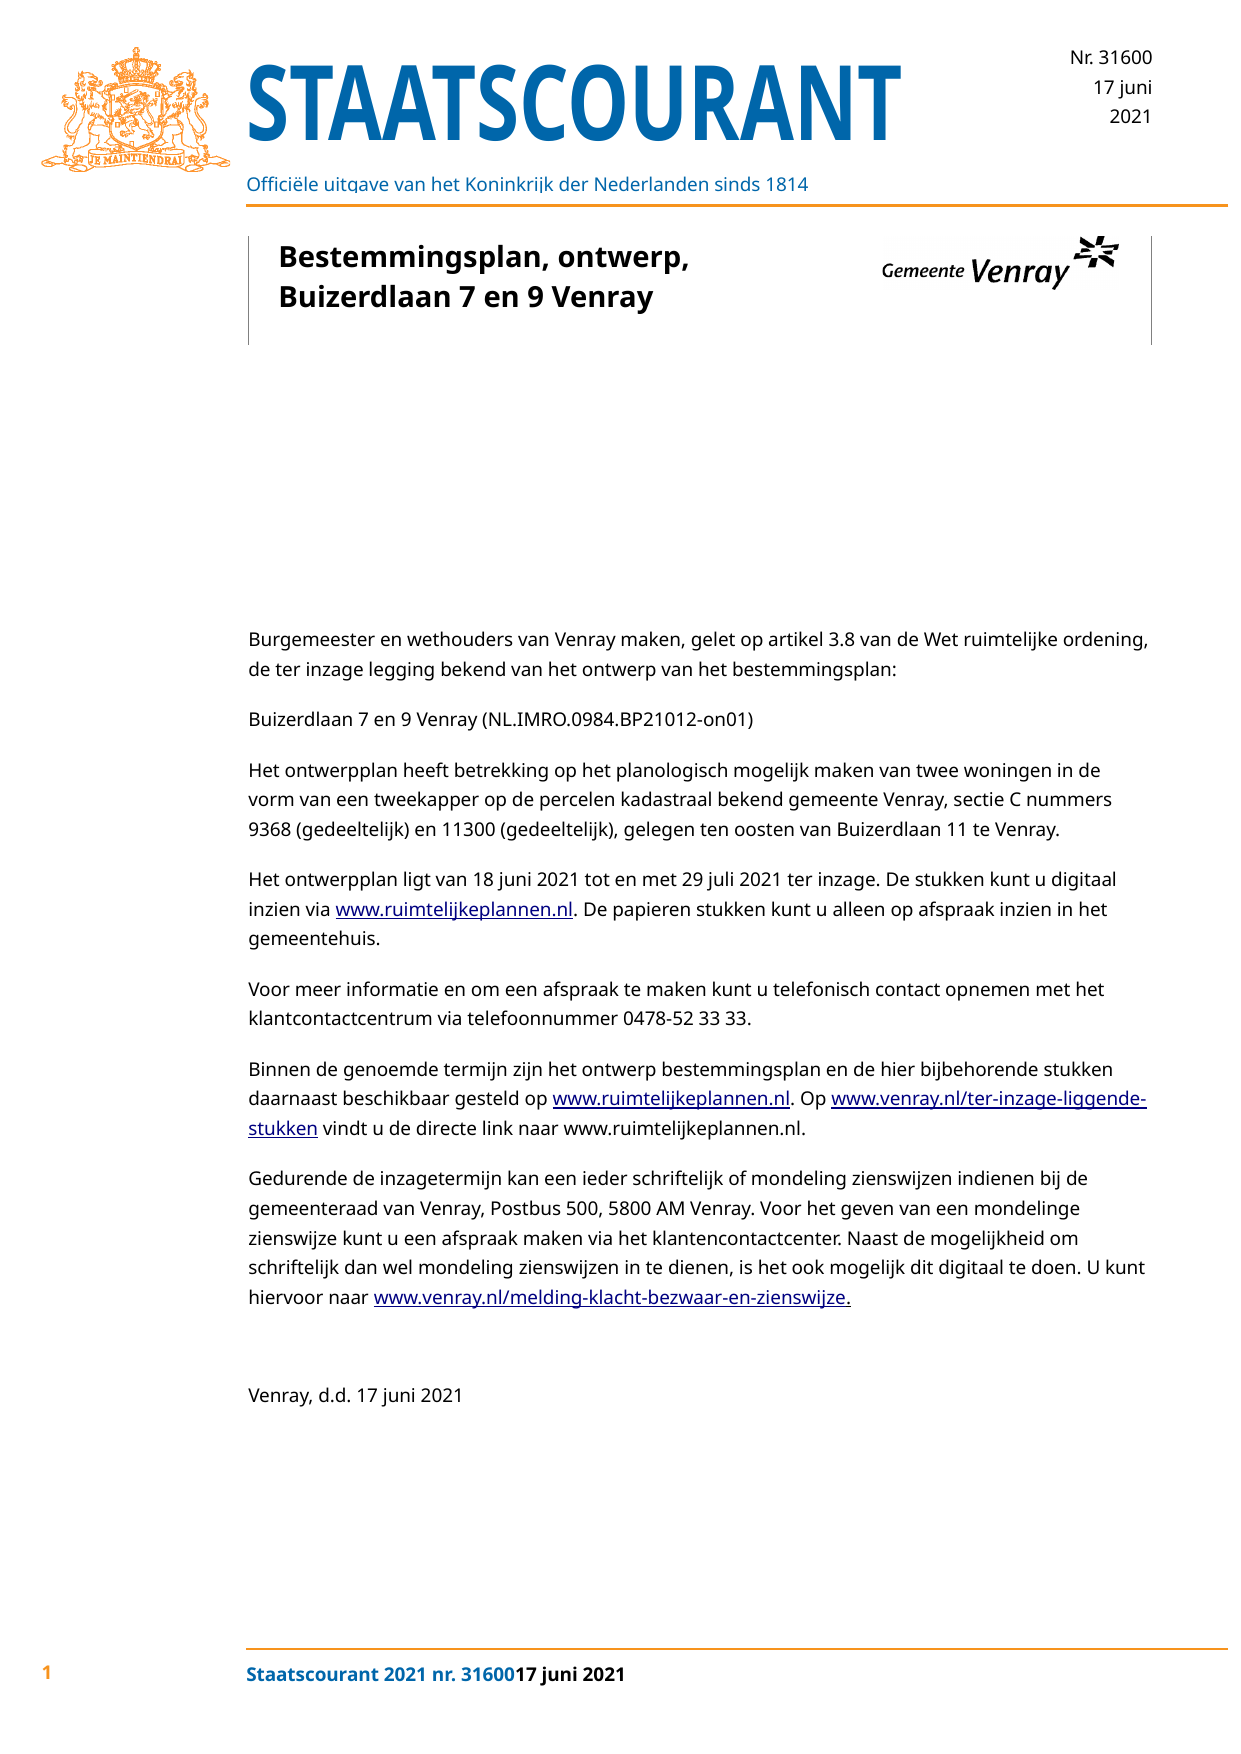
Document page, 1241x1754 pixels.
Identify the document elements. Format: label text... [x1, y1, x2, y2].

text Burgemeester en wethouders van Venray maken, gelet op artikel 3.8 van de Wet ruimtelijke ordening, de ter inzage legging bekend van het ontwerp van het bestemmingsplan: [248, 626, 1152, 682]
picture [41, 47, 231, 172]
text Voor meer informatie en om een afspraak te maken kunt u telefonisch contact opnemen met het klantcontactcentrum via telefoonnummer 0478-52 33 33. [248, 976, 1152, 1031]
table_header [850, 236, 1151, 345]
text Het ontwerpplan ligt van 18 juni 2021 tot en met 29 juli 2021 ter inzage. De stukken kunt u digitaal inzien via www.ruimtelijkeplannen.nl. De papieren stukken kunt u alleen op afspraak inzien in het gemeentehuis. [248, 866, 1152, 951]
text Het ontwerpplan heeft betrekking op het planologisch mogelijk maken van twee woningen in de vorm van een tweekapper op de percelen kadastraal bekend gemeente Venray, sectie C nummers 9368 (gedeeltelijk) en 11300 (gedeeltelijk), gelegen ten oosten van Buizerdlaan 11 te Venray. [248, 757, 1152, 842]
text Gedurende de inzagetermijn kan een ieder schriftelijk of mondeling zienswijzen indienen bij de gemeenteraad van Venray, Postbus 500, 5800 AM Venray. Voor het geven van een mondelinge zienswijze kunt u een afspraak maken via het klantencontactcenter. Naast de mogelijkheid om schriftelijk dan wel mondeling zienswijzen in te dienen, is het ook mogelijk dit digitaal te doen. U kunt hiervoor naar www.venray.nl/melding-klacht-bezwaar-en-zienswijze. [248, 1166, 1152, 1309]
table_header Bestemmingsplan, ontwerp, Buizerdlaan 7 en 9 Venray [249, 236, 850, 345]
text Venray, d.d. 17 juni 2021 [248, 1382, 1152, 1408]
text Buizerdlaan 7 en 9 Venray (NL.IMRO.0984.BP21012-on01) [248, 706, 1152, 732]
text Binnen de genoemde termijn zijn het ontwerp bestemmingsplan en de hier bijbehorende stukken daarnaast beschikbaar gesteld op www.ruimtelijkeplannen.nl. Op www.venray.nl/ter-inzage-liggende-stukken vindt u de directe link naar www.ruimtelijkeplannen.nl. [248, 1056, 1152, 1141]
picture [882, 236, 1119, 290]
